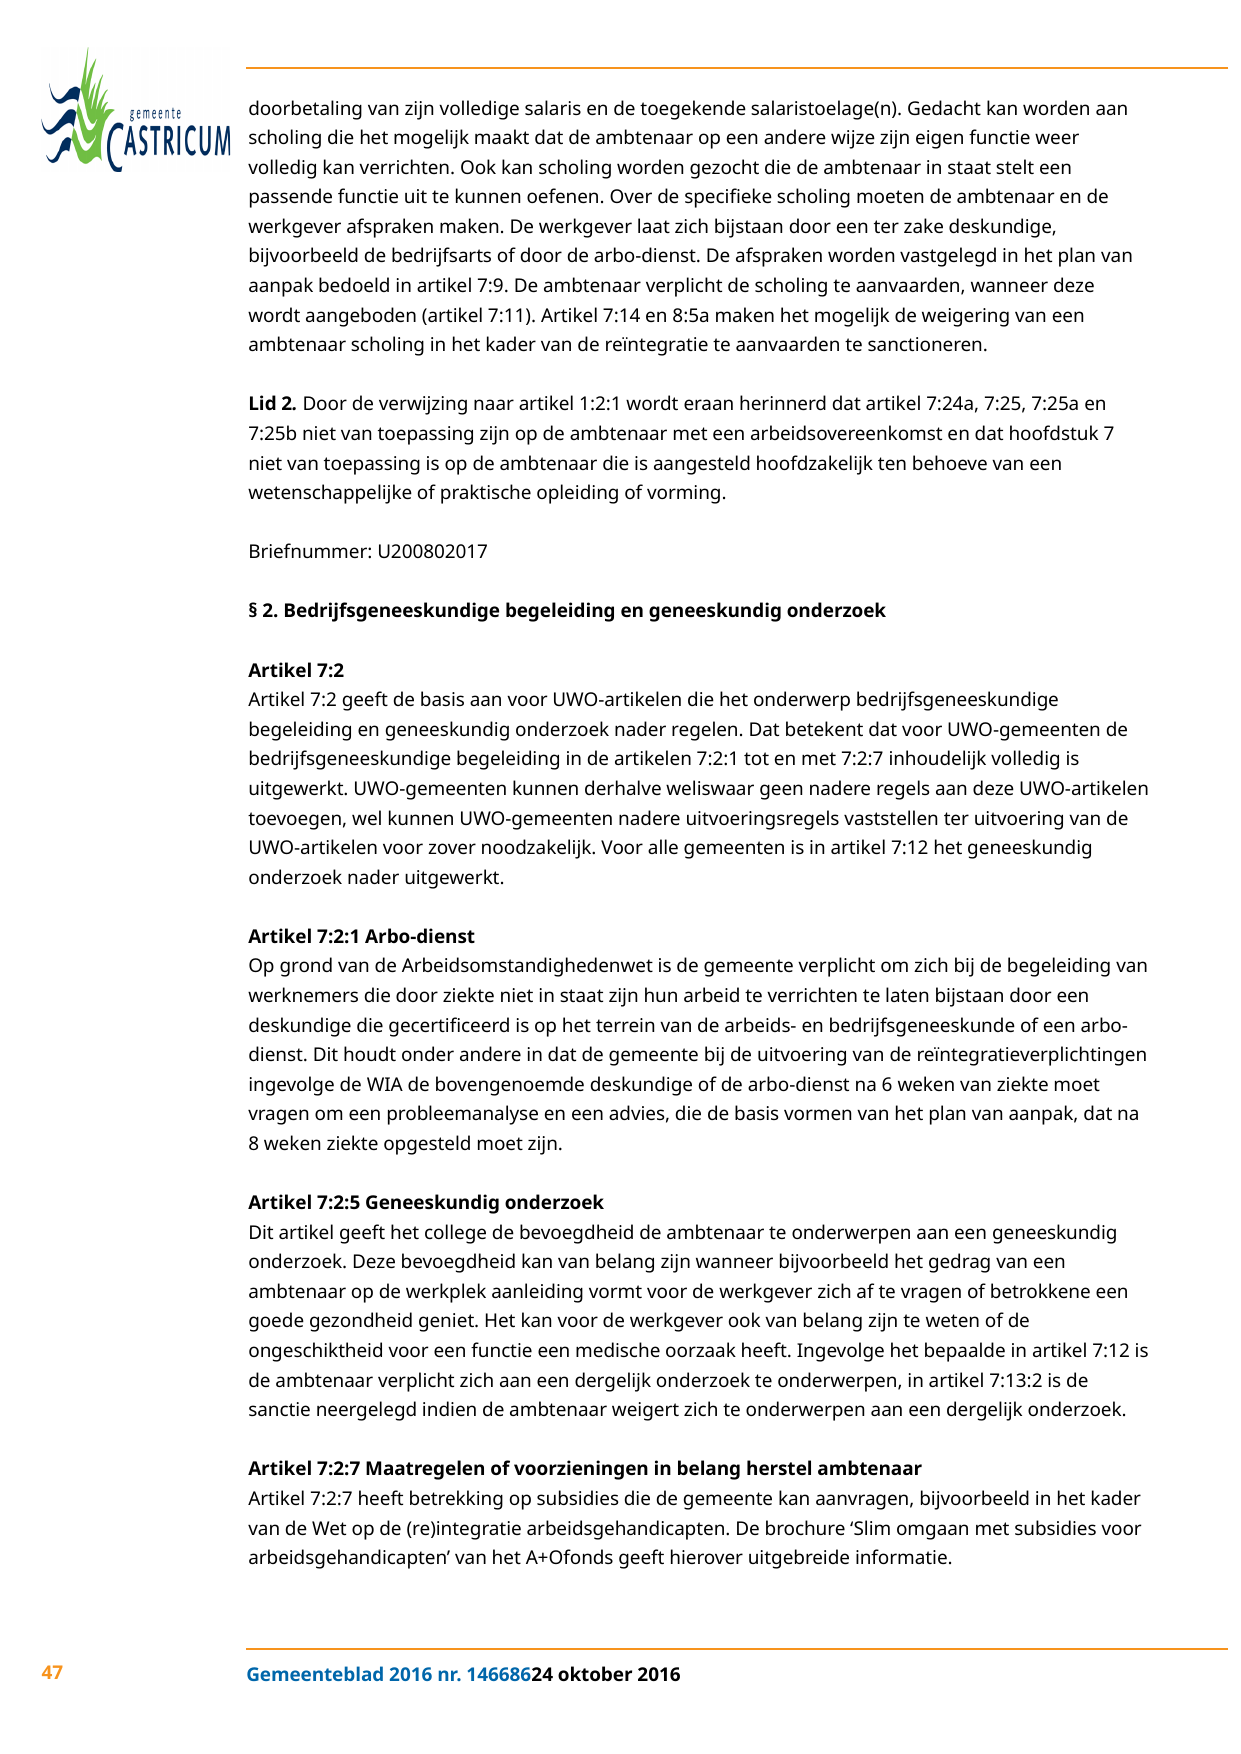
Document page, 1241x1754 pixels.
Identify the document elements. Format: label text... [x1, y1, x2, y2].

text Dit artikel geeft het college de bevoegdheid de ambtenaar te onderwerpen aan een geneeskundig onderzoek. Deze bevoegdheid kan van belang zijn wanneer bijvoorbeeld het gedrag van een ambtenaar op de werkplek aanleiding vormt voor de werkgever zich af te vragen of betrokkene een goede gezondheid geniet. Het kan voor de werkgever ook van belang zijn te weten of de ongeschiktheid voor een functie een medische oorzaak heeft. Ingevolge het bepaalde in artikel 7:12 is de ambtenaar verplicht zich aan een dergelijk onderzoek te onderwerpen, in artikel 7:13:2 is de sanctie neergelegd indien de ambtenaar weigert zich te onderwerpen aan een dergelijk onderzoek. [248, 1219, 1152, 1422]
text Artikel 7:2:7 Maatregelen of voorzieningen in belang herstel ambtenaar [248, 1456, 1152, 1481]
text Artikel 7:2:5 Geneeskundig onderzoek [248, 1189, 1152, 1215]
text Artikel 7:2 geeft de basis aan voor UWO-artikelen die het onderwerp bedrijfsgeneeskundige begeleiding en geneeskundig onderzoek nader regelen. Dat betekent dat voor UWO-gemeenten de bedrijfsgeneeskundige begeleiding in de artikelen 7:2:1 tot en met 7:2:7 inhoudelijk volledig is uitgewerkt. UWO-gemeenten kunnen derhalve weliswaar geen nadere regels aan deze UWO-artikelen toevoegen, wel kunnen UWO-gemeenten nadere uitvoeringsregels vaststellen ter uitvoering van de UWO-artikelen voor zover noodzakelijk. Voor alle gemeenten is in artikel 7:12 het geneeskundig onderzoek nader uitgewerkt. [248, 686, 1152, 890]
text Briefnummer: U200802017 [248, 538, 1152, 564]
text Artikel 7:2 [248, 657, 1152, 683]
text Op grond van de Arbeidsomstandighedenwet is de gemeente verplicht om zich bij de begeleiding van werknemers die door ziekte niet in staat zijn hun arbeid te verrichten te laten bijstaan door een deskundige die gecertificeerd is op het terrein van de arbeids- en bedrijfsgeneeskunde of een arbo-dienst. Dit houdt onder andere in dat de gemeente bij de uitvoering van de reïntegratieverplichtingen ingevolge de WIA de bovengenoemde deskundige of de arbo-dienst na 6 weken van ziekte moet vragen om een probleemanalyse en een advies, die de basis vormen van het plan van aanpak, dat na 8 weken ziekte opgesteld moet zijn. [248, 953, 1152, 1156]
text Artikel 7:2:1 Arbo-dienst [248, 923, 1152, 949]
picture [41, 47, 231, 172]
text doorbetaling van zijn volledige salaris en de toegekende salaristoelage(n). Gedacht kan worden aan scholing die het mogelijk maakt dat de ambtenaar op een andere wijze zijn eigen functie weer volledig kan verrichten. Ook kan scholing worden gezocht die de ambtenaar in staat stelt een passende functie uit te kunnen oefenen. Over de specifieke scholing moeten de ambtenaar en de werkgever afspraken maken. De werkgever laat zich bijstaan door een ter zake deskundige, bijvoorbeeld de bedrijfsarts of door de arbo-dienst. De afspraken worden vastgelegd in het plan van aanpak bedoeld in artikel 7:9. De ambtenaar verplicht de scholing te aanvaarden, wanneer deze wordt aangeboden (artikel 7:11). Artikel 7:14 en 8:5a maken het mogelijk de weigering van een ambtenaar scholing in het kader van de reïntegratie te aanvaarden te sanctioneren. [248, 95, 1152, 357]
text § 2. Bedrijfsgeneeskundige begeleiding en geneeskundig onderzoek [248, 598, 1152, 623]
text Artikel 7:2:7 heeft betrekking op subsidies die de gemeente kan aanvragen, bijvoorbeeld in het kader van de Wet op de (re)integratie arbeidsgehandicapten. De brochure ‘Slim omgaan met subsidies voor arbeidsgehandicapten’ van het A+Ofonds geeft hierover uitgebreide informatie. [248, 1485, 1152, 1570]
text Lid 2. Door de verwijzing naar artikel 1:2:1 wordt eraan herinnerd dat artikel 7:24a, 7:25, 7:25a en 7:25b niet van toepassing zijn op de ambtenaar met een arbeidsovereenkomst en dat hoofdstuk 7 niet van toepassing is op de ambtenaar die is aangesteld hoofdzakelijk ten behoeve van een wetenschappelijke of praktische opleiding of vorming. [248, 391, 1152, 505]
